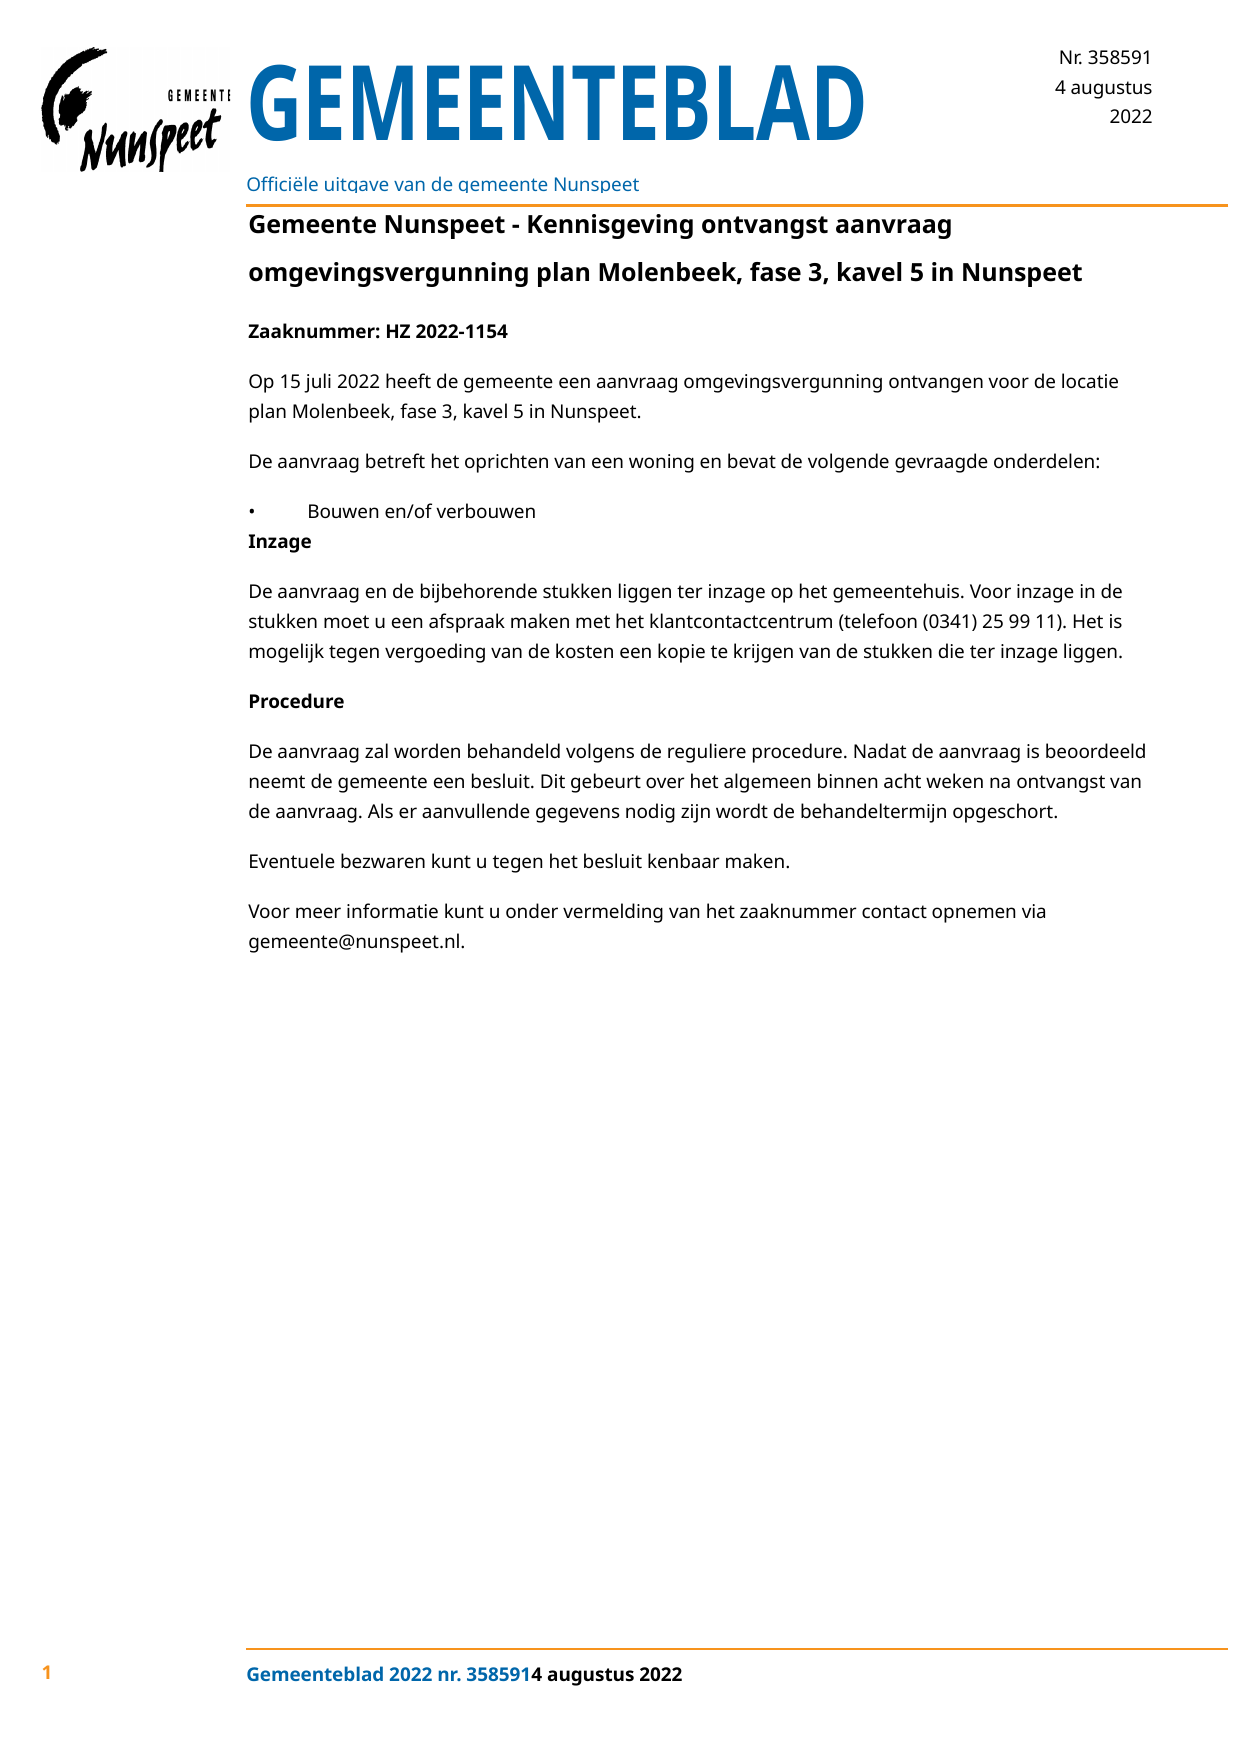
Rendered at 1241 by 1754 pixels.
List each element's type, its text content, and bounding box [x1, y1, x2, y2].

text De aanvraag betreft het oprichten van een woning en bevat de volgende gevraagde onderdelen: [248, 448, 1152, 474]
text Inzage [248, 528, 1152, 554]
list Bouwen en/of verbouwen [248, 499, 1152, 524]
picture [41, 47, 231, 172]
text Zaaknummer: HZ 2022-1154 [248, 318, 1152, 344]
text Procedure [248, 688, 1152, 714]
text Gemeente Nunspeet - Kennisgeving ontvangst aanvraag omgevingsvergunning plan Molenbeek, fase 3, kavel 5 in Nunspeet [248, 207, 1152, 288]
text Eventuele bezwaren kunt u tegen het besluit kenbaar maken. [248, 848, 1152, 874]
text Voor meer informatie kunt u onder vermelding van het zaaknummer contact opnemen via gemeente@nunspeet.nl. [248, 899, 1152, 954]
text De aanvraag en de bijbehorende stukken liggen ter inzage op het gemeentehuis. Voor inzage in de stukken moet u een afspraak maken met het klantcontactcentrum (telefoon (0341) 25 99 11). Het is mogelijk tegen vergoeding van de kosten een kopie te krijgen van de stukken die ter inzage liggen. [248, 579, 1152, 664]
text De aanvraag zal worden behandeld volgens de reguliere procedure. Nadat de aanvraag is beoordeeld neemt de gemeente een besluit. Dit gebeurt over het algemeen binnen acht weken na ontvangst van de aanvraag. Als er aanvullende gegevens nodig zijn wordt de behandeltermijn opgeschort. [248, 739, 1152, 824]
text Op 15 juli 2022 heeft de gemeente een aanvraag omgevingsvergunning ontvangen voor de locatie plan Molenbeek, fase 3, kavel 5 in Nunspeet. [248, 368, 1152, 424]
